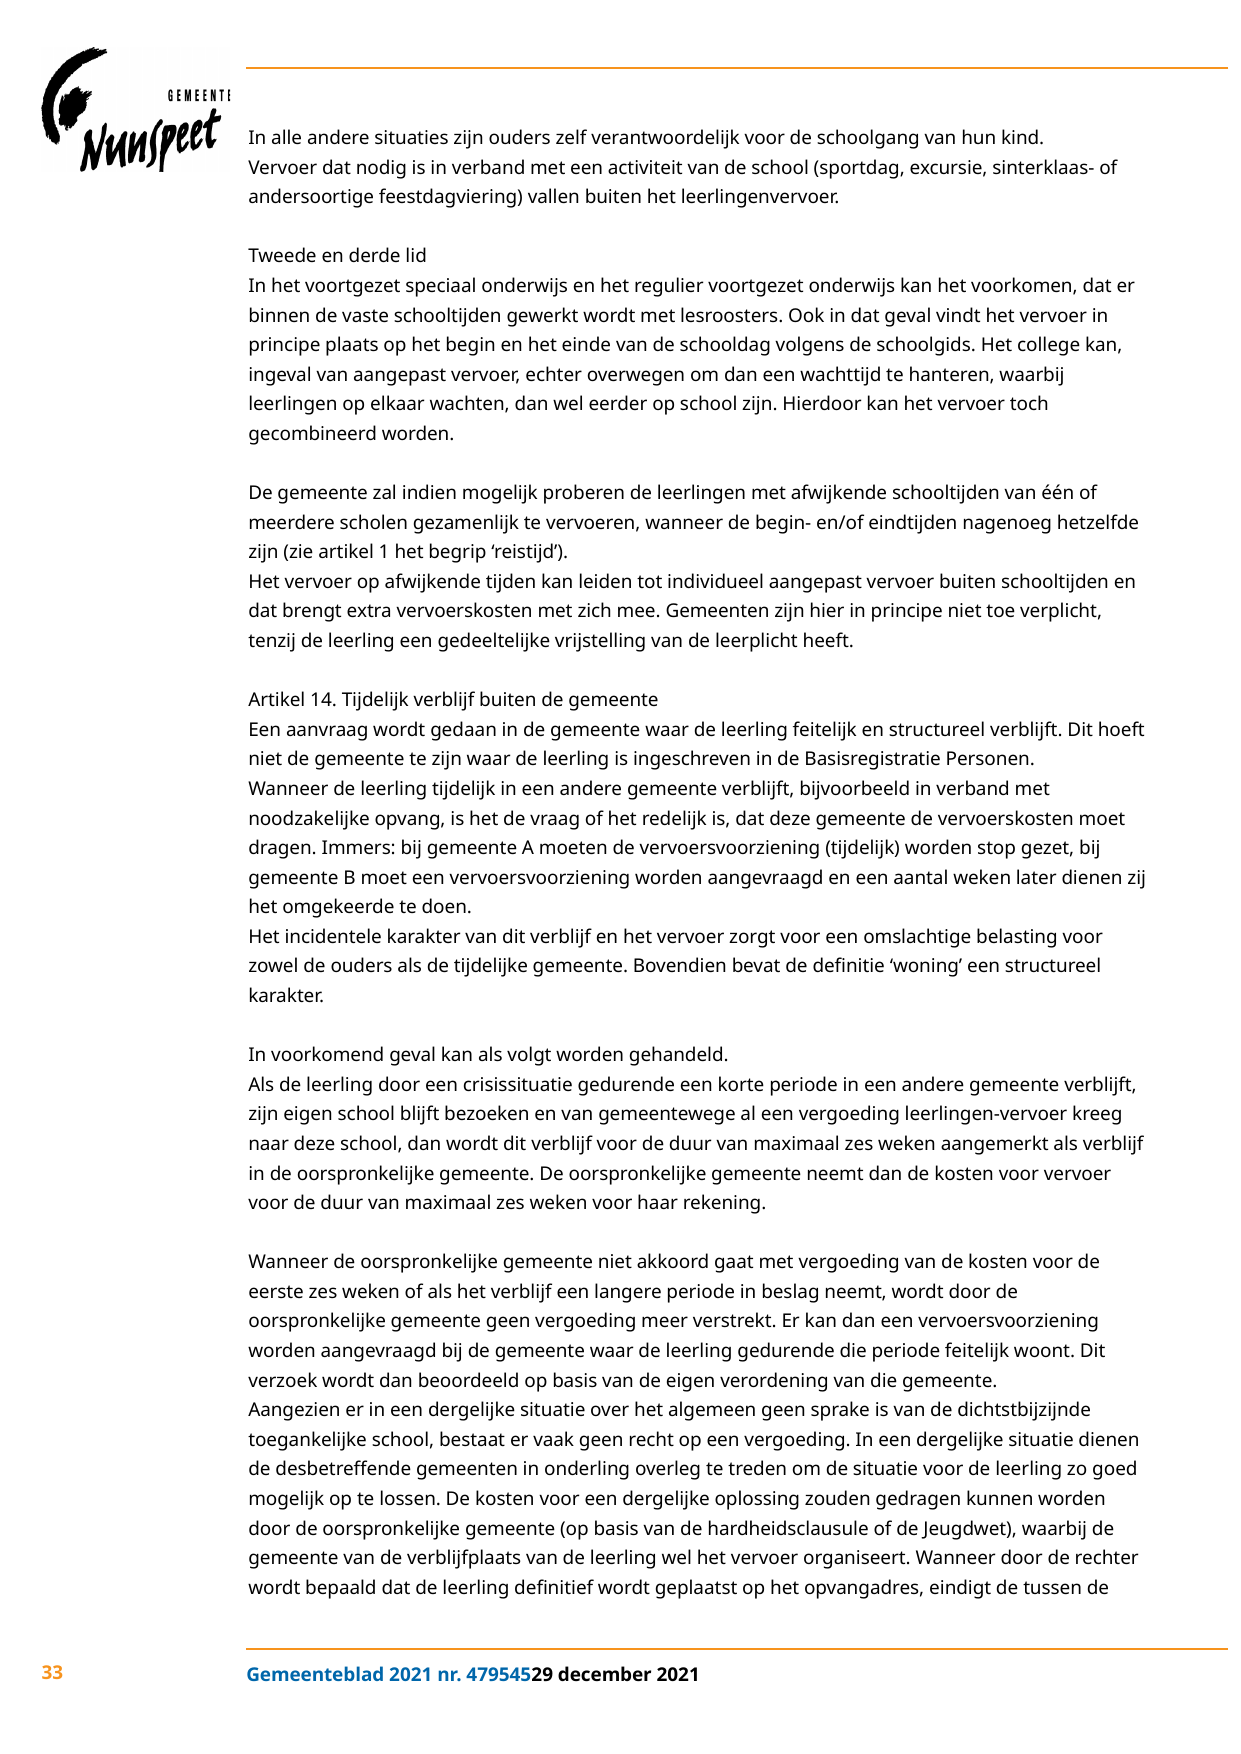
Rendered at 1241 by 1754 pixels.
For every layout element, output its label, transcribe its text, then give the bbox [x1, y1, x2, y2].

text In voorkomend geval kan als volgt worden gehandeld. [248, 1041, 1152, 1067]
text Wanneer de leerling tijdelijk in een andere gemeente verblijft, bijvoorbeeld in verband met noodzakelijke opvang, is het de vraag of het redelijk is, dat deze gemeente de vervoerskosten moet dragen. Immers: bij gemeente A moeten de vervoersvoorziening (tijdelijk) worden stop gezet, bij gemeente B moet een vervoersvoorziening worden aangevraagd en een aantal weken later dienen zij het omgekeerde te doen. [248, 775, 1152, 919]
text Aangezien er in een dergelijke situatie over het algemeen geen sprake is van de dichtstbijzijnde toegankelijke school, bestaat er vaak geen recht op een vergoeding. In een dergelijke situatie dienen de desbetreffende gemeenten in onderling overleg te treden om de situatie voor de leerling zo goed mogelijk op te lossen. De kosten voor een dergelijke oplossing zouden gedragen kunnen worden door de oorspronkelijke gemeente (op basis van de hardheidsclausule of de Jeugdwet), waarbij de gemeente van de verblijfplaats van de leerling wel het vervoer organiseert. Wanneer door de rechter wordt bepaald dat de leerling definitief wordt geplaatst op het opvangadres, eindigt de tussen de [248, 1396, 1152, 1600]
text In alle andere situaties zijn ouders zelf verantwoordelijk voor de schoolgang van hun kind. [248, 124, 1152, 150]
text Het vervoer op afwijkende tijden kan leiden tot individueel aangepast vervoer buiten schooltijden en dat brengt extra vervoerskosten met zich mee. Gemeenten zijn hier in principe niet toe verplicht, tenzij de leerling een gedeeltelijke vrijstelling van de leerplicht heeft. [248, 568, 1152, 653]
text De gemeente zal indien mogelijk proberen de leerlingen met afwijkende schooltijden van één of meerdere scholen gezamenlijk te vervoeren, wanneer de begin- en/of eindtijden nagenoeg hetzelfde zijn (zie artikel 1 het begrip ‘reistijd’). [248, 479, 1152, 564]
text In het voortgezet speciaal onderwijs en het regulier voortgezet onderwijs kan het voorkomen, dat er binnen de vaste schooltijden gewerkt wordt met lesroosters. Ook in dat geval vindt het vervoer in principe plaats op het begin en het einde van de schooldag volgens de schoolgids. Het college kan, ingeval van aangepast vervoer, echter overwegen om dan een wachttijd te hanteren, waarbij leerlingen op elkaar wachten, dan wel eerder op school zijn. Hierdoor kan het vervoer toch gecombineerd worden. [248, 272, 1152, 446]
text Het incidentele karakter van dit verblijf en het vervoer zorgt voor een omslachtige belasting voor zowel de ouders als de tijdelijke gemeente. Bovendien bevat de definitie ‘woning’ een structureel karakter. [248, 923, 1152, 1008]
text Tweede en derde lid [248, 243, 1152, 268]
text Vervoer dat nodig is in verband met een activiteit van de school (sportdag, excursie, sinterklaas- of andersoortige feestdagviering) vallen buiten het leerlingenvervoer. [248, 154, 1152, 209]
text Wanneer de oorspronkelijke gemeente niet akkoord gaat met vergoeding van de kosten voor de eerste zes weken of als het verblijf een langere periode in beslag neemt, wordt door de oorspronkelijke gemeente geen vergoeding meer verstrekt. Er kan dan een vervoersvoorziening worden aangevraagd bij de gemeente waar de leerling gedurende die periode feitelijk woont. Dit verzoek wordt dan beoordeeld op basis van de eigen verordening van die gemeente. [248, 1248, 1152, 1393]
text Als de leerling door een crisissituatie gedurende een korte periode in een andere gemeente verblijft, zijn eigen school blijft bezoeken en van gemeentewege al een vergoeding leerlingen-vervoer kreeg naar deze school, dan wordt dit verblijf voor de duur van maximaal zes weken aangemerkt als verblijf in de oorspronkelijke gemeente. De oorspronkelijke gemeente neemt dan de kosten voor vervoer voor de duur van maximaal zes weken voor haar rekening. [248, 1071, 1152, 1215]
text Een aanvraag wordt gedaan in de gemeente waar de leerling feitelijk en structureel verblijft. Dit hoeft niet de gemeente te zijn waar de leerling is ingeschreven in de Basisregistratie Personen. [248, 716, 1152, 771]
picture [41, 47, 231, 172]
text Artikel 14. Tijdelijk verblijf buiten de gemeente [248, 686, 1152, 712]
